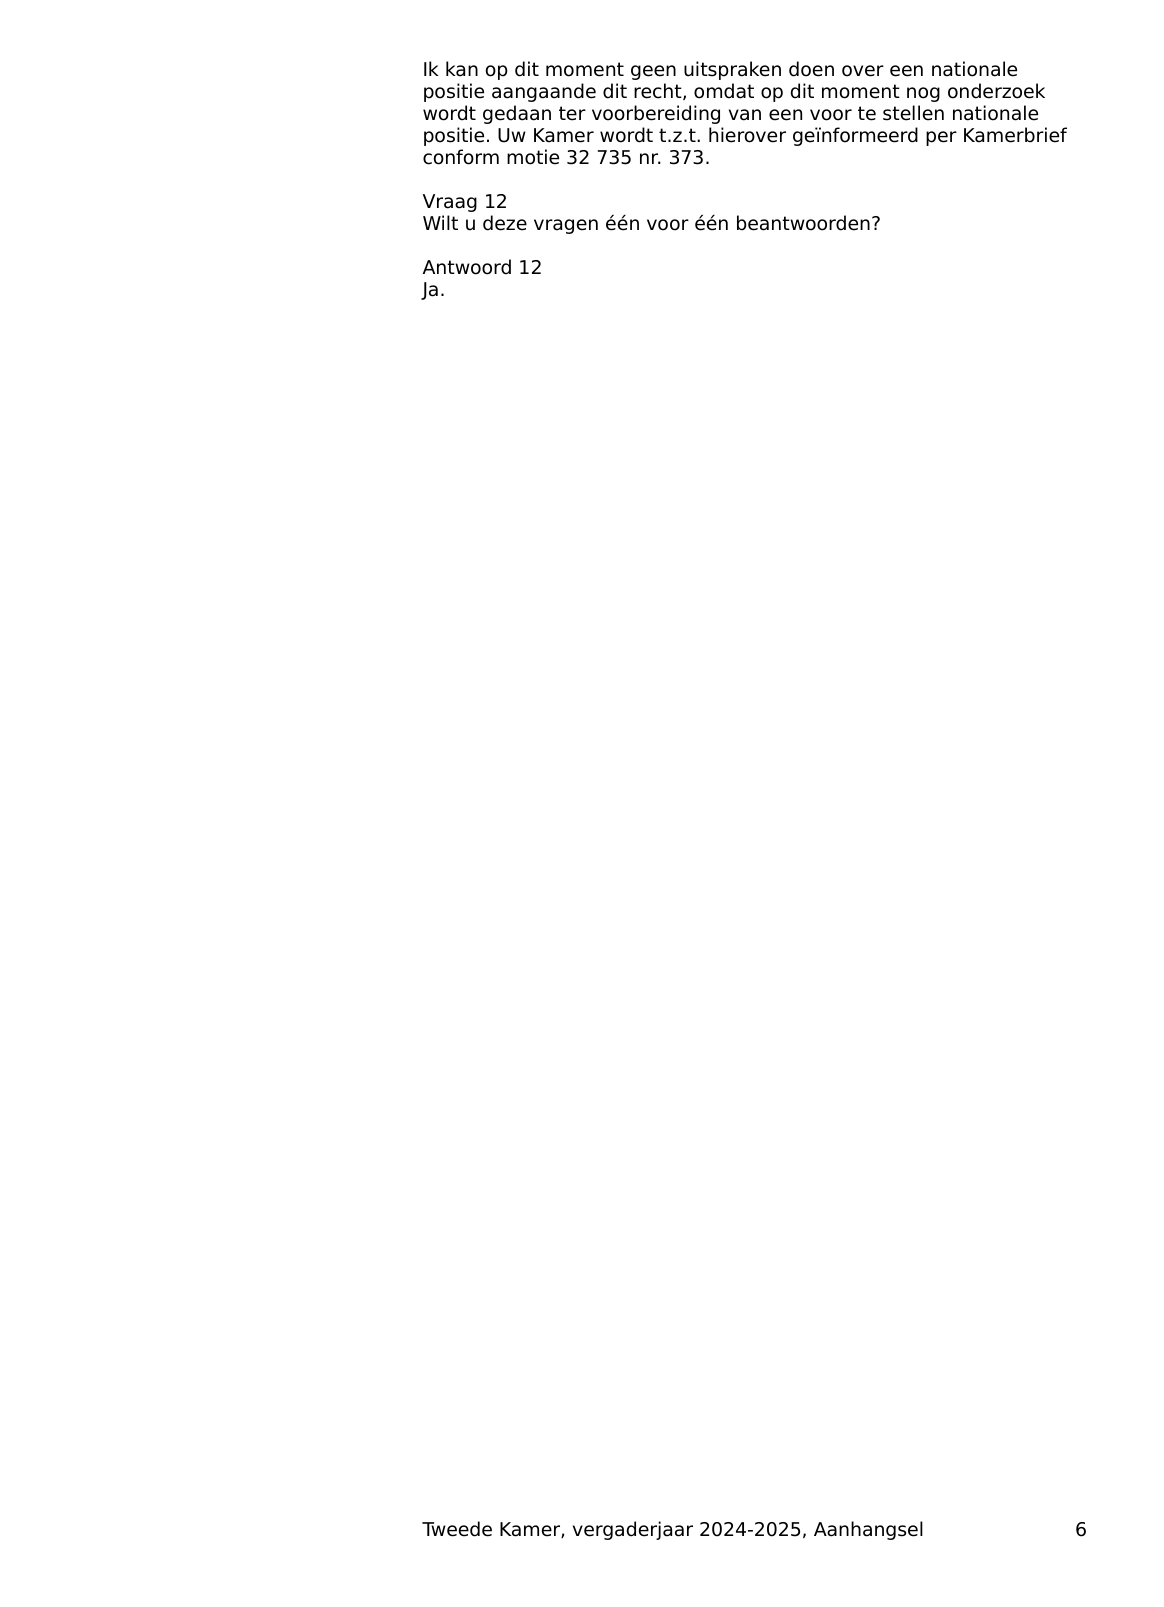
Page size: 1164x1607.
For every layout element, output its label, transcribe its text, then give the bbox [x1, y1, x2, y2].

text Ik kan op dit moment geen uitspraken doen over een nationale positie aangaande dit recht, omdat op dit moment nog onderzoek wordt gedaan ter voorbereiding van een voor te stellen nationale positie. Uw Kamer wordt t.z.t. hierover geïnformeerd per Kamerbrief conform motie 32 735 nr. 373. [422, 59, 1087, 169]
text Antwoord 12 [422, 257, 1087, 279]
text Ja. [422, 279, 1087, 301]
text Wilt u deze vragen één voor één beantwoorden? [422, 213, 1087, 235]
text Vraag 12 [422, 191, 1087, 213]
